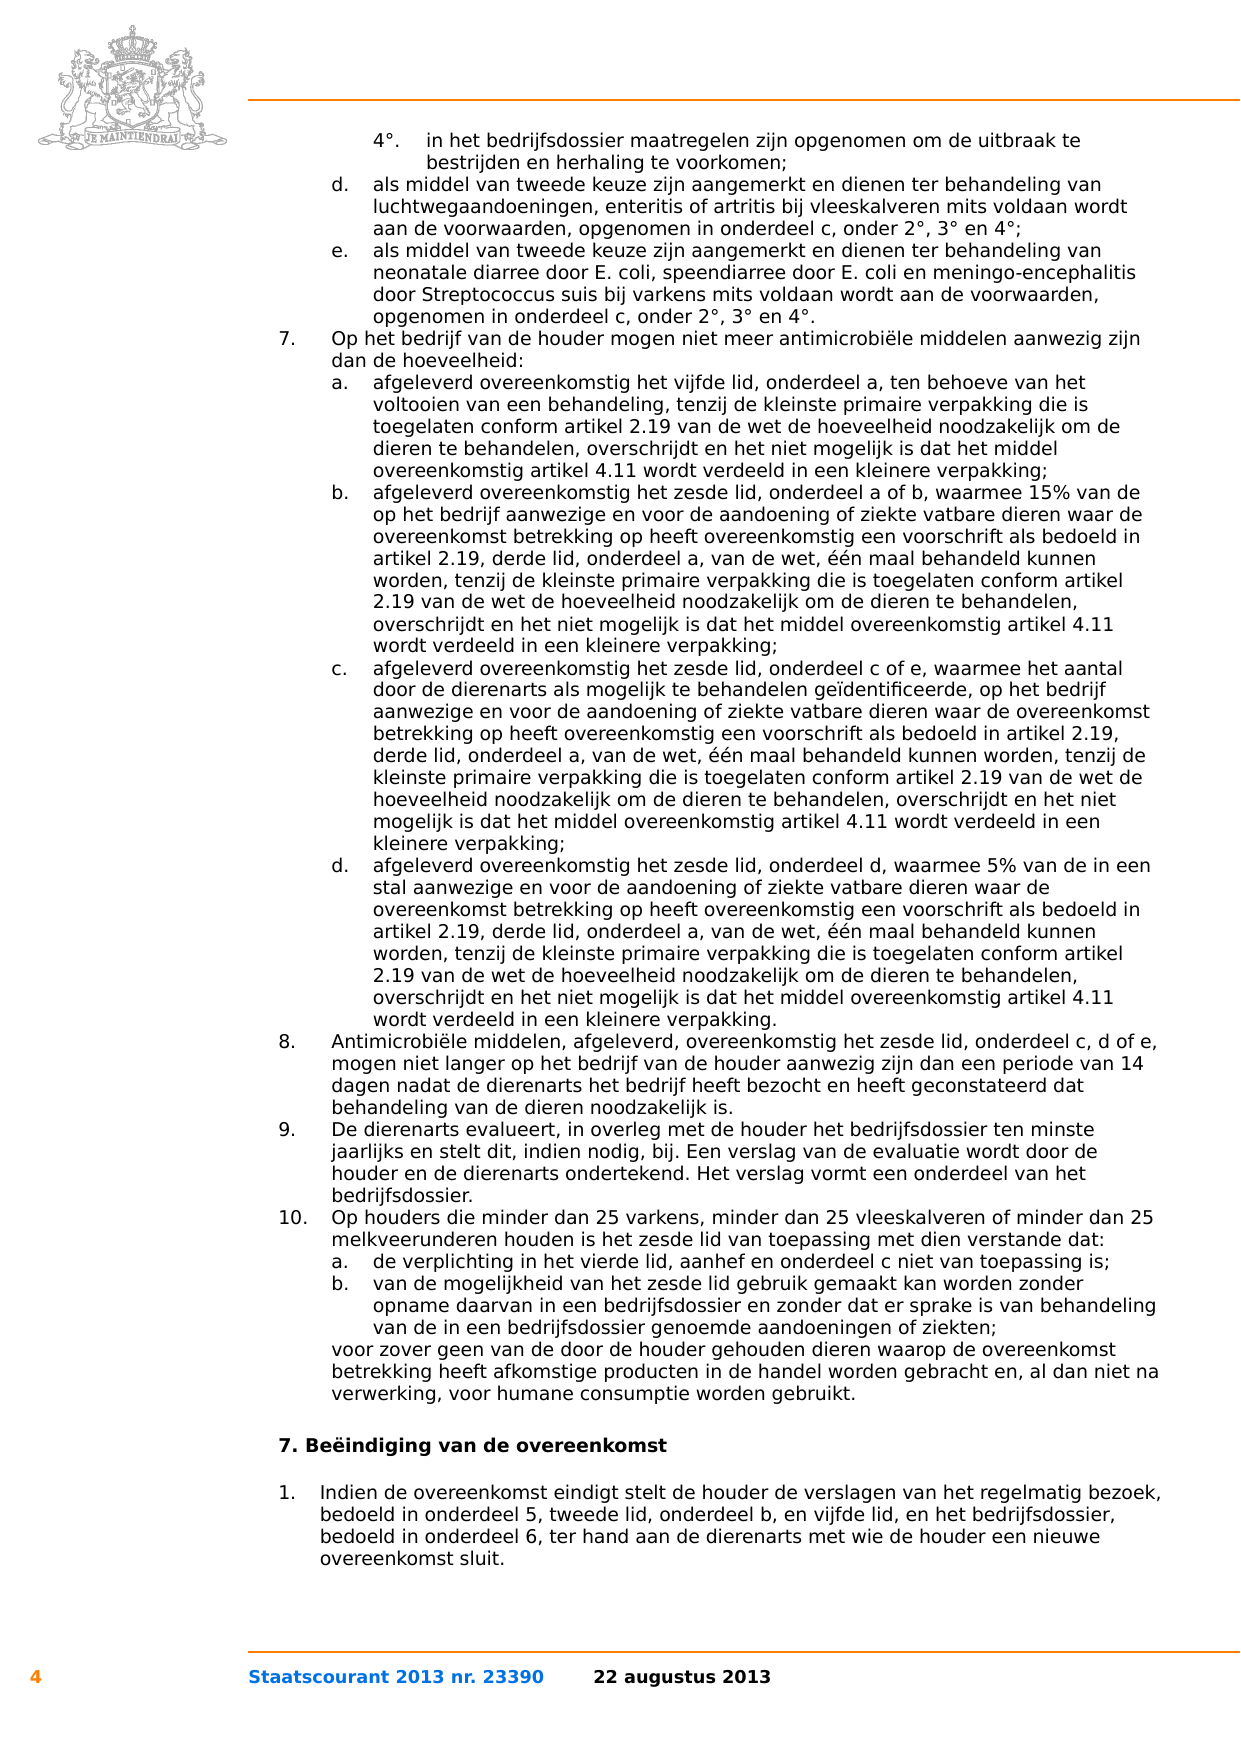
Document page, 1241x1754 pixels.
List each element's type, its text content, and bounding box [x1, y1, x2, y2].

text a. afgeleverd overeenkomstig het vijfde lid, onderdeel a, ten behoeve van het voltooien van een behandeling, tenzij de kleinste primaire verpakking die is toegelaten conform artikel 2.19 van de wet de hoeveelheid noodzakelijk om de dieren te behandelen, overschrijdt en het niet mogelijk is dat het middel overeenkomstig artikel 4.11 wordt verdeeld in een kleinere verpakking; [331, 372, 1163, 482]
text 4°. in het bedrijfsdossier maatregelen zijn opgenomen om de uitbraak te bestrijden en herhaling te voorkomen; [373, 130, 1163, 174]
text 10. Op houders die minder dan 25 varkens, minder dan 25 vleeskalveren of minder dan 25 melkveerunderen houden is het zesde lid van toepassing met dien verstande dat: [278, 1207, 1163, 1251]
text c. afgeleverd overeenkomstig het zesde lid, onderdeel c of e, waarmee het aantal door de dierenarts als mogelijk te behandelen geïdentificeerde, op het bedrijf aanwezige en voor de aandoening of ziekte vatbare dieren waar de overeenkomst betrekking op heeft overeenkomstig een voorschrift als bedoeld in artikel 2.19, derde lid, onderdeel a, van de wet, één maal behandeld kunnen worden, tenzij de kleinste primaire verpakking die is toegelaten conform artikel 2.19 van de wet de hoeveelheid noodzakelijk om de dieren te behandelen, overschrijdt en het niet mogelijk is dat het middel overeenkomstig artikel 4.11 wordt verdeeld in een kleinere verpakking; [331, 657, 1163, 855]
text b. van de mogelijkheid van het zesde lid gebruik gemaakt kan worden zonder opname daarvan in een bedrijfsdossier en zonder dat er sprake is van behandeling van de in een bedrijfsdossier genoemde aandoeningen of ziekten; [331, 1273, 1163, 1339]
text a. de verplichting in het vierde lid, aanhef en onderdeel c niet van toepassing is; [331, 1251, 1163, 1273]
text d. als middel van tweede keuze zijn aangemerkt en dienen ter behandeling van luchtwegaandoeningen, enteritis of artritis bij vleeskalveren mits voldaan wordt aan de voorwaarden, opgenomen in onderdeel c, onder 2°, 3° en 4°; [331, 174, 1163, 240]
text 1. Indien de overeenkomst eindigt stelt de houder de verslagen van het regelmatig bezoek, bedoeld in onderdeel 5, tweede lid, onderdeel b, en vijfde lid, en het bedrijfsdossier, bedoeld in onderdeel 6, ter hand aan de dierenarts met wie de houder een nieuwe overeenkomst sluit. [278, 1482, 1163, 1569]
picture [38, 25, 227, 150]
text 9. De dierenarts evalueert, in overleg met de houder het bedrijfsdossier ten minste jaarlijks en stelt dit, indien nodig, bij. Een verslag van de evaluatie wordt door de houder en de dierenarts ondertekend. Het verslag vormt een onderdeel van het bedrijfsdossier. [278, 1119, 1163, 1207]
text voor zover geen van de door de houder gehouden dieren waarop de overeenkomst betrekking heeft afkomstige producten in de handel worden gebracht en, al dan niet na verwerking, voor humane consumptie worden gebruikt. [331, 1339, 1163, 1405]
text b. afgeleverd overeenkomstig het zesde lid, onderdeel a of b, waarmee 15% van de op het bedrijf aanwezige en voor de aandoening of ziekte vatbare dieren waar de overeenkomst betrekking op heeft overeenkomstig een voorschrift als bedoeld in artikel 2.19, derde lid, onderdeel a, van de wet, één maal behandeld kunnen worden, tenzij de kleinste primaire verpakking die is toegelaten conform artikel 2.19 van de wet de hoeveelheid noodzakelijk om de dieren te behandelen, overschrijdt en het niet mogelijk is dat het middel overeenkomstig artikel 4.11 wordt verdeeld in een kleinere verpakking; [331, 482, 1163, 657]
text d. afgeleverd overeenkomstig het zesde lid, onderdeel d, waarmee 5% van de in een stal aanwezige en voor de aandoening of ziekte vatbare dieren waar de overeenkomst betrekking op heeft overeenkomstig een voorschrift als bedoeld in artikel 2.19, derde lid, onderdeel a, van de wet, één maal behandeld kunnen worden, tenzij de kleinste primaire verpakking die is toegelaten conform artikel 2.19 van de wet de hoeveelheid noodzakelijk om de dieren te behandelen, overschrijdt en het niet mogelijk is dat het middel overeenkomstig artikel 4.11 wordt verdeeld in een kleinere verpakking. [331, 855, 1163, 1031]
text e. als middel van tweede keuze zijn aangemerkt en dienen ter behandeling van neonatale diarree door E. coli, speendiarree door E. coli en meningo-encephalitis door Streptococcus suis bij varkens mits voldaan wordt aan de voorwaarden, opgenomen in onderdeel c, onder 2°, 3° en 4°. [331, 240, 1163, 328]
text 8. Antimicrobiële middelen, afgeleverd, overeenkomstig het zesde lid, onderdeel c, d of e, mogen niet langer op het bedrijf van de houder aanwezig zijn dan een periode van 14 dagen nadat de dierenarts het bedrijf heeft bezocht en heeft geconstateerd dat behandeling van de dieren noodzakelijk is. [278, 1031, 1163, 1119]
text 7. Op het bedrijf van de houder mogen niet meer antimicrobiële middelen aanwezig zijn dan de hoeveelheid: [278, 328, 1163, 372]
subtitle 7. Beëindiging van de overeenkomst [278, 1435, 1163, 1457]
